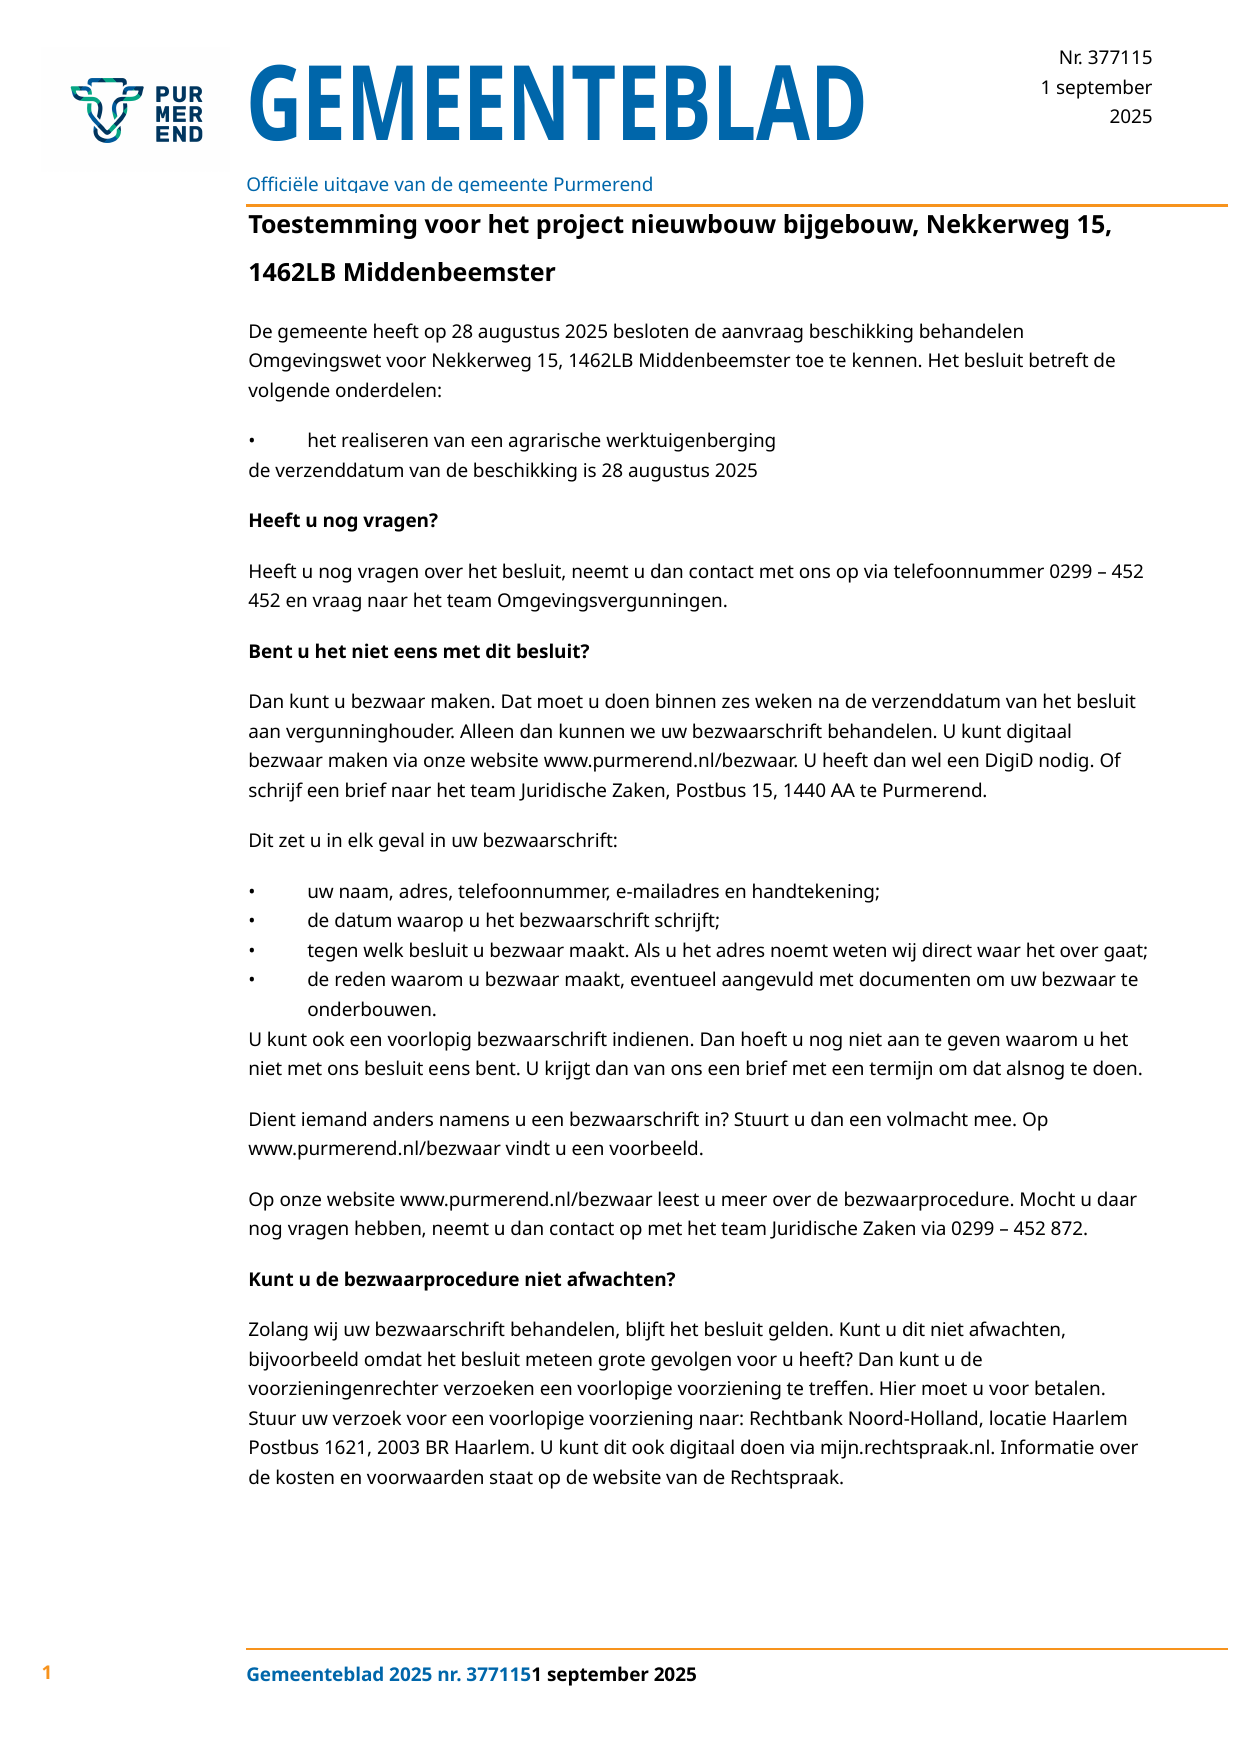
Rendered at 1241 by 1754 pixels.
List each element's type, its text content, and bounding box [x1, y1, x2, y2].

text Zolang wij uw bezwaarschrift behandelen, blijft het besluit gelden. Kunt u dit niet afwachten, bijvoorbeeld omdat het besluit meteen grote gevolgen voor u heeft? Dan kunt u de voorzieningenrechter verzoeken een voorlopige voorziening te treffen. Hier moet u voor betalen. Stuur uw verzoek voor een voorlopige voorziening naar: Rechtbank Noord-Holland, locatie Haarlem Postbus 1621, 2003 BR Haarlem. U kunt dit ook digitaal doen via mijn.rechtspraak.nl. Informatie over de kosten en voorwaarden staat op de website van de Rechtspraak. [248, 1316, 1152, 1490]
text Bent u het niet eens met dit besluit? [248, 638, 1152, 664]
list uw naam, adres, telefoonnummer, e-mailadres en handtekening; [248, 878, 1152, 904]
text Heeft u nog vragen over het besluit, neemt u dan contact met ons op via telefoonnummer 0299 – 452 452 en vraag naar het team Omgevingsvergunningen. [248, 558, 1152, 613]
list de datum waarop u het bezwaarschrift schrijft; [248, 907, 1152, 933]
text Kunt u de bezwaarprocedure niet afwachten? [248, 1266, 1152, 1292]
list tegen welk besluit u bezwaar maakt. Als u het adres noemt weten wij direct waar het over gaat; [248, 937, 1152, 963]
list de reden waarom u bezwaar maakt, eventueel aangevuld met documenten om uw bezwaar te onderbouwen. [248, 967, 1152, 1022]
text Heeft u nog vragen? [248, 507, 1152, 533]
text Dit zet u in elk geval in uw bezwaarschrift: [248, 827, 1152, 853]
text De gemeente heeft op 28 augustus 2025 besloten de aanvraag beschikking behandelen Omgevingswet voor Nekkerweg 15, 1462LB Middenbeemster toe te kennen. Het besluit betreft de volgende onderdelen: [248, 318, 1152, 403]
text U kunt ook een voorlopig bezwaarschrift indienen. Dan hoeft u nog niet aan te geven waarom u het niet met ons besluit eens bent. U krijgt dan van ons een brief met een termijn om dat alsnog te doen. [248, 1026, 1152, 1081]
list het realiseren van een agrarische werktuigenberging [248, 427, 1152, 453]
text Dan kunt u bezwaar maken. Dat moet u doen binnen zes weken na de verzenddatum van het besluit aan vergunninghouder. Alleen dan kunnen we uw bezwaarschrift behandelen. U kunt digitaal bezwaar maken via onze website www.purmerend.nl/bezwaar. U heeft dan wel een DigiD nodig. Of schrijf een brief naar het team Juridische Zaken, Postbus 15, 1440 AA te Purmerend. [248, 688, 1152, 803]
text Dient iemand anders namens u een bezwaarschrift in? Stuurt u dan een volmacht mee. Op www.purmerend.nl/bezwaar vindt u een voorbeeld. [248, 1106, 1152, 1161]
text Op onze website www.purmerend.nl/bezwaar leest u meer over de bezwaarprocedure. Mocht u daar nog vragen hebben, neemt u dan contact op met het team Juridische Zaken via 0299 – 452 872. [248, 1186, 1152, 1241]
text de verzenddatum van de beschikking is 28 augustus 2025 [248, 457, 1152, 483]
picture [41, 47, 231, 172]
text Toestemming voor het project nieuwbouw bijgebouw, Nekkerweg 15, 1462LB Middenbeemster [248, 207, 1152, 288]
